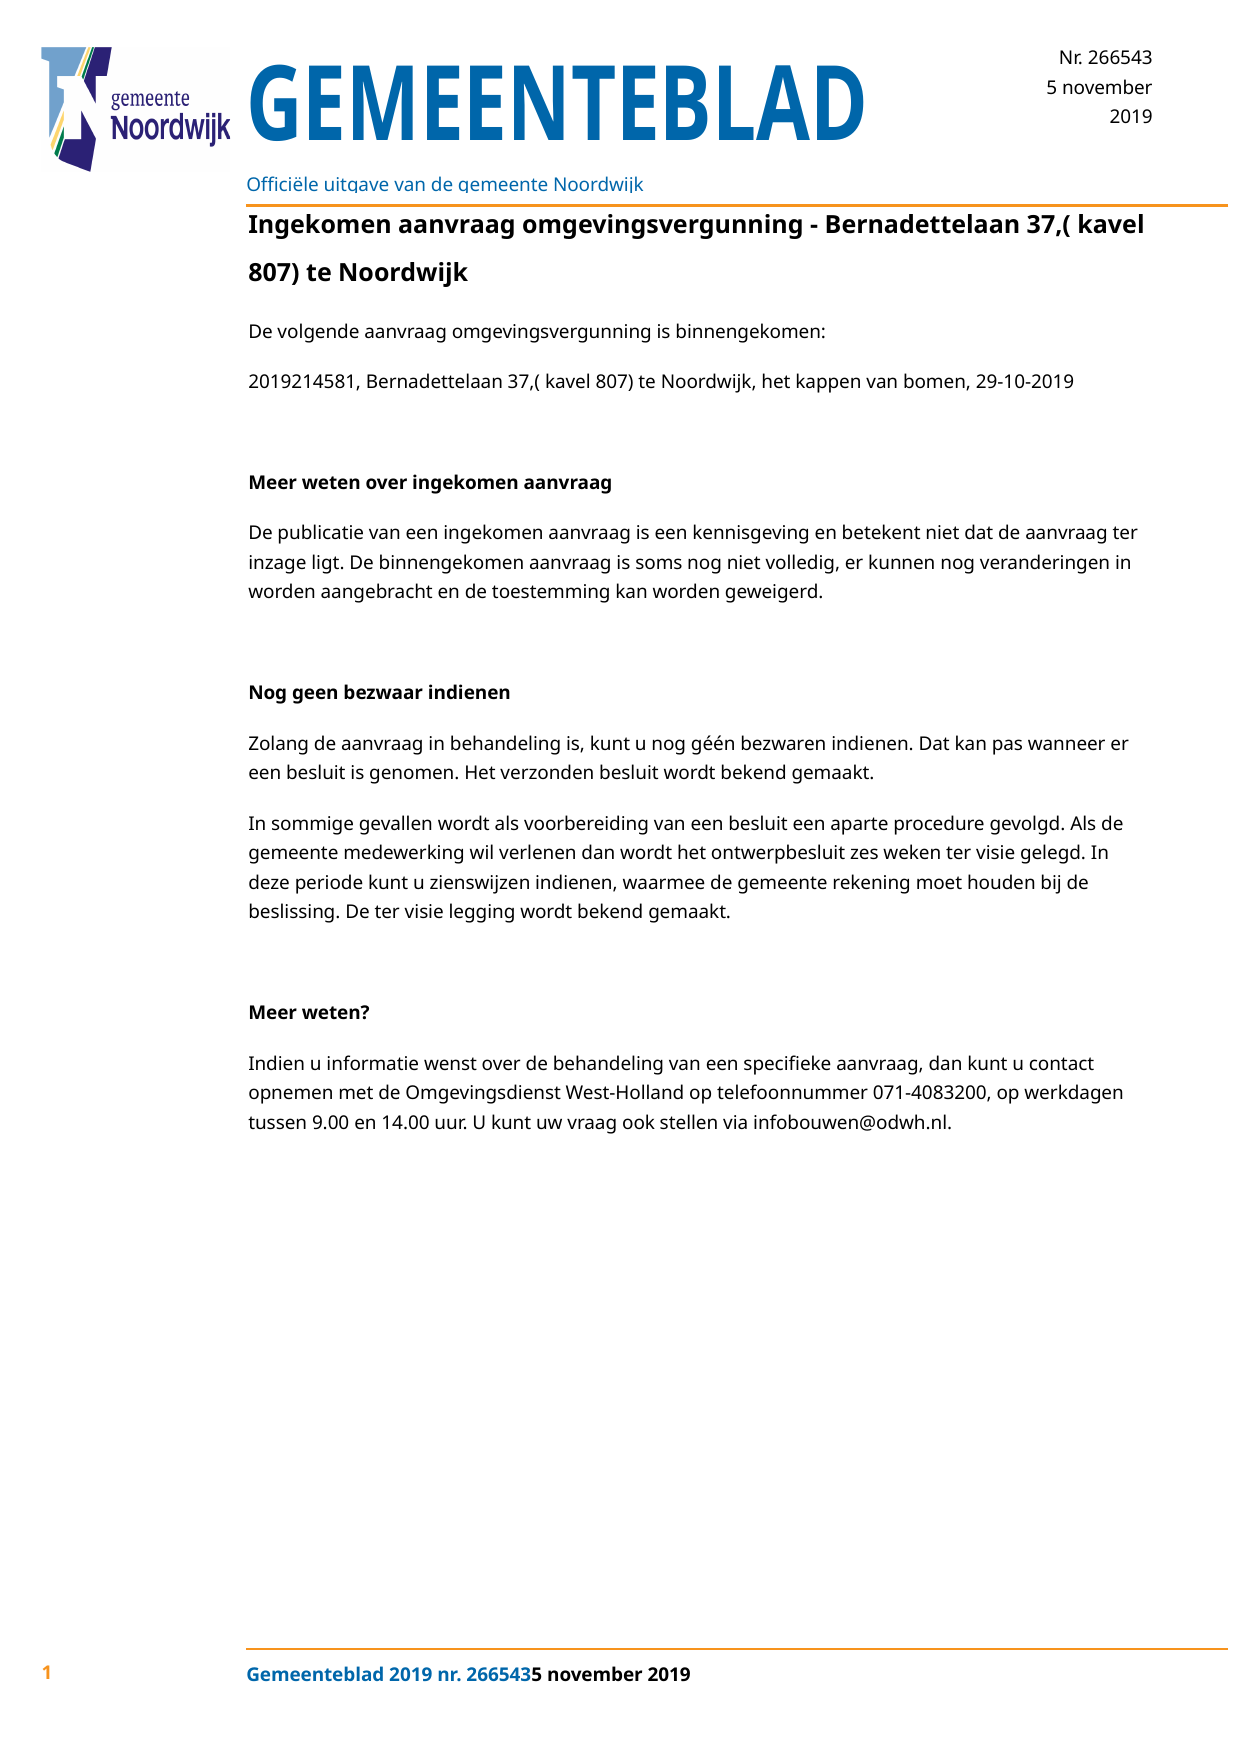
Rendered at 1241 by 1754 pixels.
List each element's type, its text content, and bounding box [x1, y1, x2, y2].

text Zolang de aanvraag in behandeling is, kunt u nog géén bezwaren indienen. Dat kan pas wanneer er een besluit is genomen. Het verzonden besluit wordt bekend gemaakt. [248, 730, 1152, 785]
text Meer weten? [248, 999, 1152, 1025]
text De publicatie van een ingekomen aanvraag is een kennisgeving en betekent niet dat de aanvraag ter inzage ligt. De binnengekomen aanvraag is soms nog niet volledig, er kunnen nog veranderingen in worden aangebracht en de toestemming kan worden geweigerd. [248, 519, 1152, 604]
text Indien u informatie wenst over de behandeling van een specifieke aanvraag, dan kunt u contact opnemen met de Omgevingsdienst West-Holland op telefoonnummer 071-4083200, op werkdagen tussen 9.00 en 14.00 uur. U kunt uw vraag ook stellen via infobouwen@odwh.nl. [248, 1050, 1152, 1135]
text 2019214581, Bernadettelaan 37,( kavel 807) te Noordwijk, het kappen van bomen, 29-10-2019 [248, 368, 1152, 394]
text In sommige gevallen wordt als voorbereiding van een besluit een aparte procedure gevolgd. Als de gemeente medewerking wil verlenen dan wordt het ontwerpbesluit zes weken ter visie gelegd. In deze periode kunt u zienswijzen indienen, waarmee de gemeente rekening moet houden bij de beslissing. De ter visie legging wordt bekend gemaakt. [248, 810, 1152, 924]
picture [41, 47, 231, 172]
text Nog geen bezwaar indienen [248, 679, 1152, 705]
text Meer weten over ingekomen aanvraag [248, 469, 1152, 495]
text De volgende aanvraag omgevingsvergunning is binnengekomen: [248, 318, 1152, 344]
text Ingekomen aanvraag omgevingsvergunning - Bernadettelaan 37,( kavel 807) te Noordwijk [248, 207, 1152, 288]
